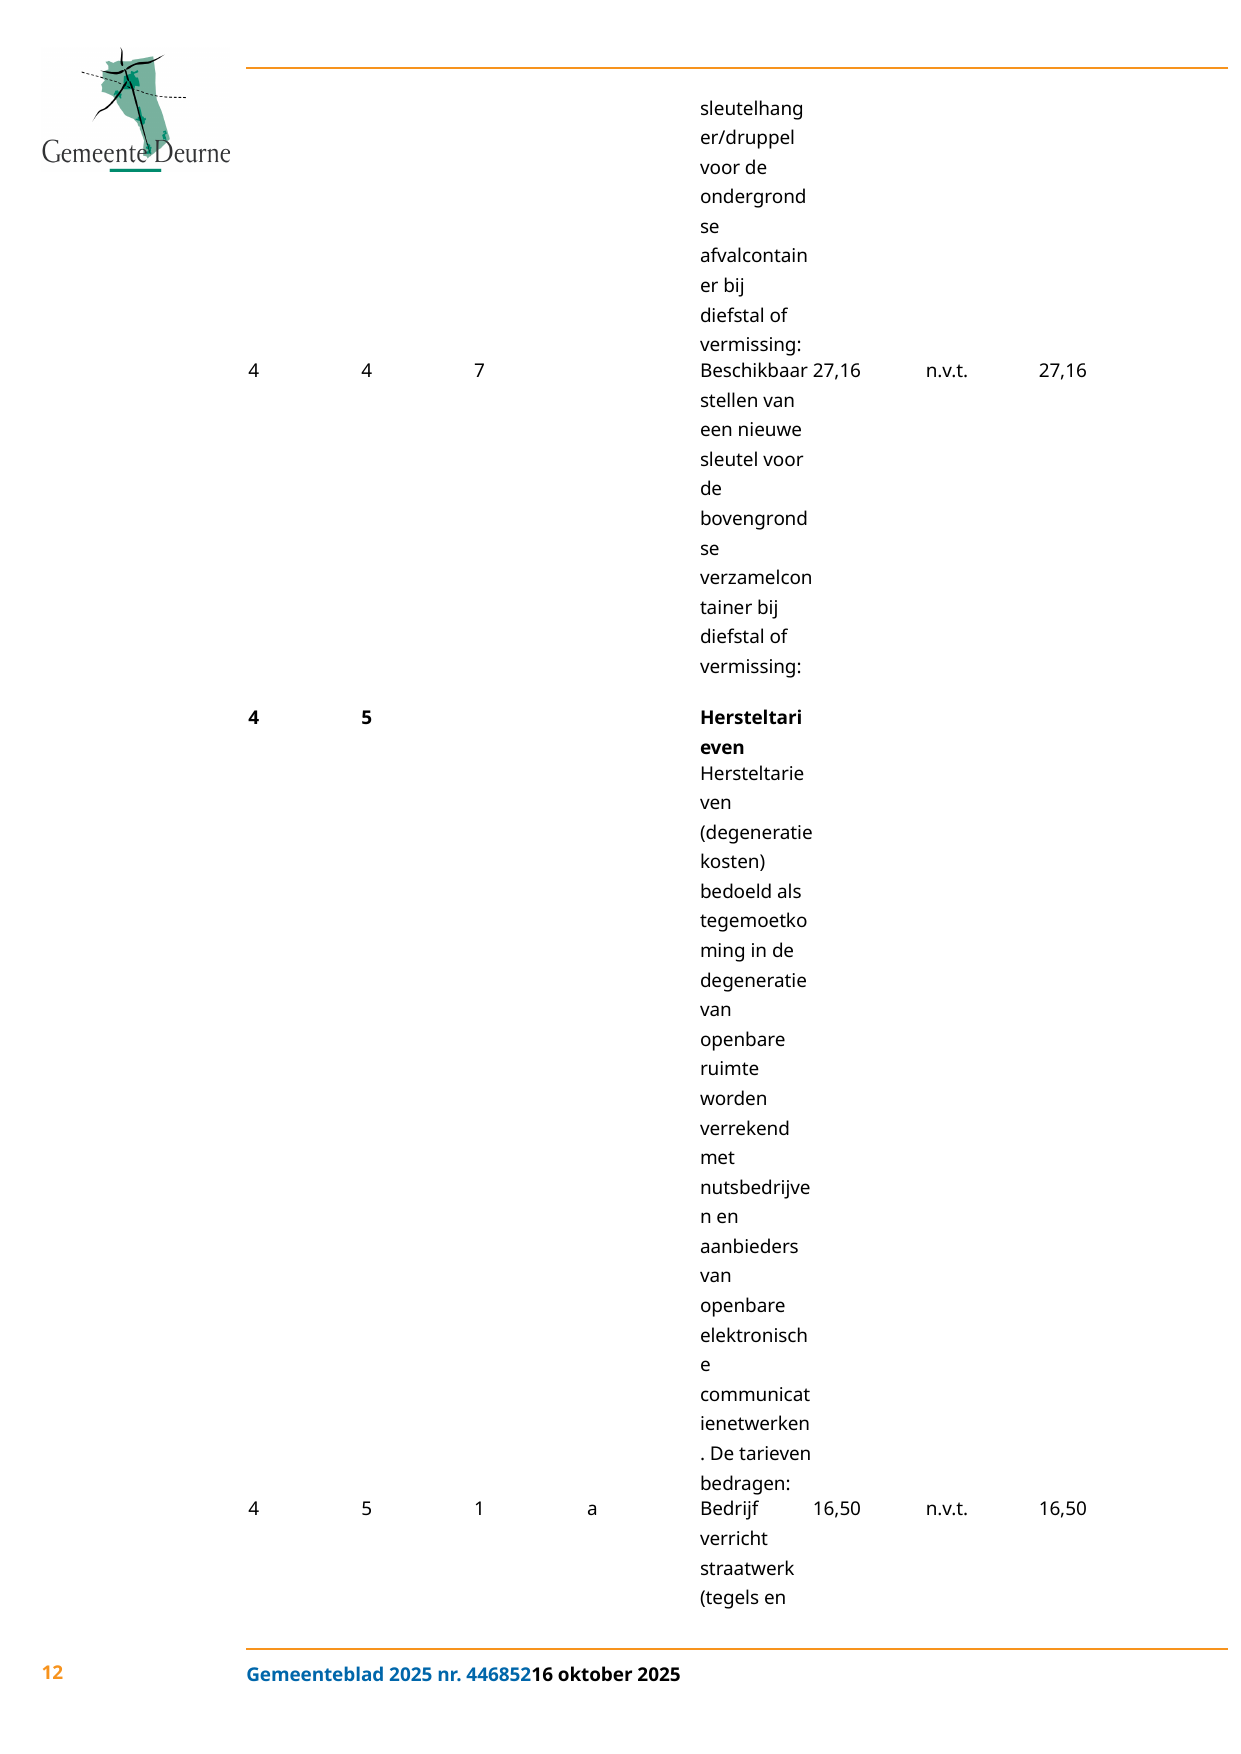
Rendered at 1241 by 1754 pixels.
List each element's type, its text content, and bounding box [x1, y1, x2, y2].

table_cell [813, 760, 926, 1496]
table_cell [926, 95, 1038, 357]
table_cell a [587, 1496, 700, 1610]
table_cell [474, 760, 587, 1496]
table_cell [1039, 760, 1152, 1496]
table_cell 7 [474, 357, 587, 679]
table_cell Hersteltarieven (degeneratiekosten) bedoeld als tegemoetkoming in de degeneratie van openbare ruimte worden verrekend met nutsbedrijven en aanbieders van openbare elektronische communicatienetwerken. De tarieven bedragen: [700, 760, 813, 1496]
table_cell [248, 679, 361, 704]
table_cell [813, 679, 926, 704]
table_cell [474, 95, 587, 357]
table_cell [813, 95, 926, 357]
table_cell [587, 95, 700, 357]
table_cell [474, 679, 587, 704]
picture [41, 47, 231, 172]
table_cell [700, 679, 813, 704]
table_cell Beschikbaar stellen van een nieuwe sleutel voor de bovengrondse verzamelcontainer bij diefstal of vermissing: [700, 357, 813, 679]
table_cell 27,16 [813, 357, 926, 679]
table_cell n.v.t. [926, 1496, 1038, 1610]
table_cell [587, 760, 700, 1496]
table_cell 27,16 [1039, 357, 1152, 679]
table_cell sleutelhanger/druppel voor de ondergrondse afvalcontainer bij diefstal of vermissing: [700, 95, 813, 357]
table_cell 4 [248, 1496, 361, 1610]
table_cell [813, 705, 926, 760]
table_cell 16,50 [1039, 1496, 1152, 1610]
table_cell [361, 95, 474, 357]
table_cell [587, 679, 700, 704]
table_cell [926, 705, 1038, 760]
table_cell Bedrijf verricht straatwerk (tegels en [700, 1496, 813, 1610]
table_cell 5 [361, 1496, 474, 1610]
table_cell [1039, 705, 1152, 760]
table_cell [248, 760, 361, 1496]
table_cell 5 [361, 705, 474, 760]
table_cell [474, 705, 587, 760]
table_cell Hersteltarieven [700, 705, 813, 760]
table_cell [361, 679, 474, 704]
table_cell [248, 95, 361, 357]
table_cell [926, 760, 1038, 1496]
table_cell 4 [248, 357, 361, 679]
table_cell 16,50 [813, 1496, 926, 1610]
table_cell [361, 760, 474, 1496]
table_cell 4 [361, 357, 474, 679]
table_cell 1 [474, 1496, 587, 1610]
table_cell 4 [248, 705, 361, 760]
table_cell [1039, 679, 1152, 704]
table_cell [587, 357, 700, 679]
table_cell n.v.t. [926, 357, 1038, 679]
table_cell [926, 679, 1038, 704]
table_cell [587, 705, 700, 760]
table_cell [1039, 95, 1152, 357]
